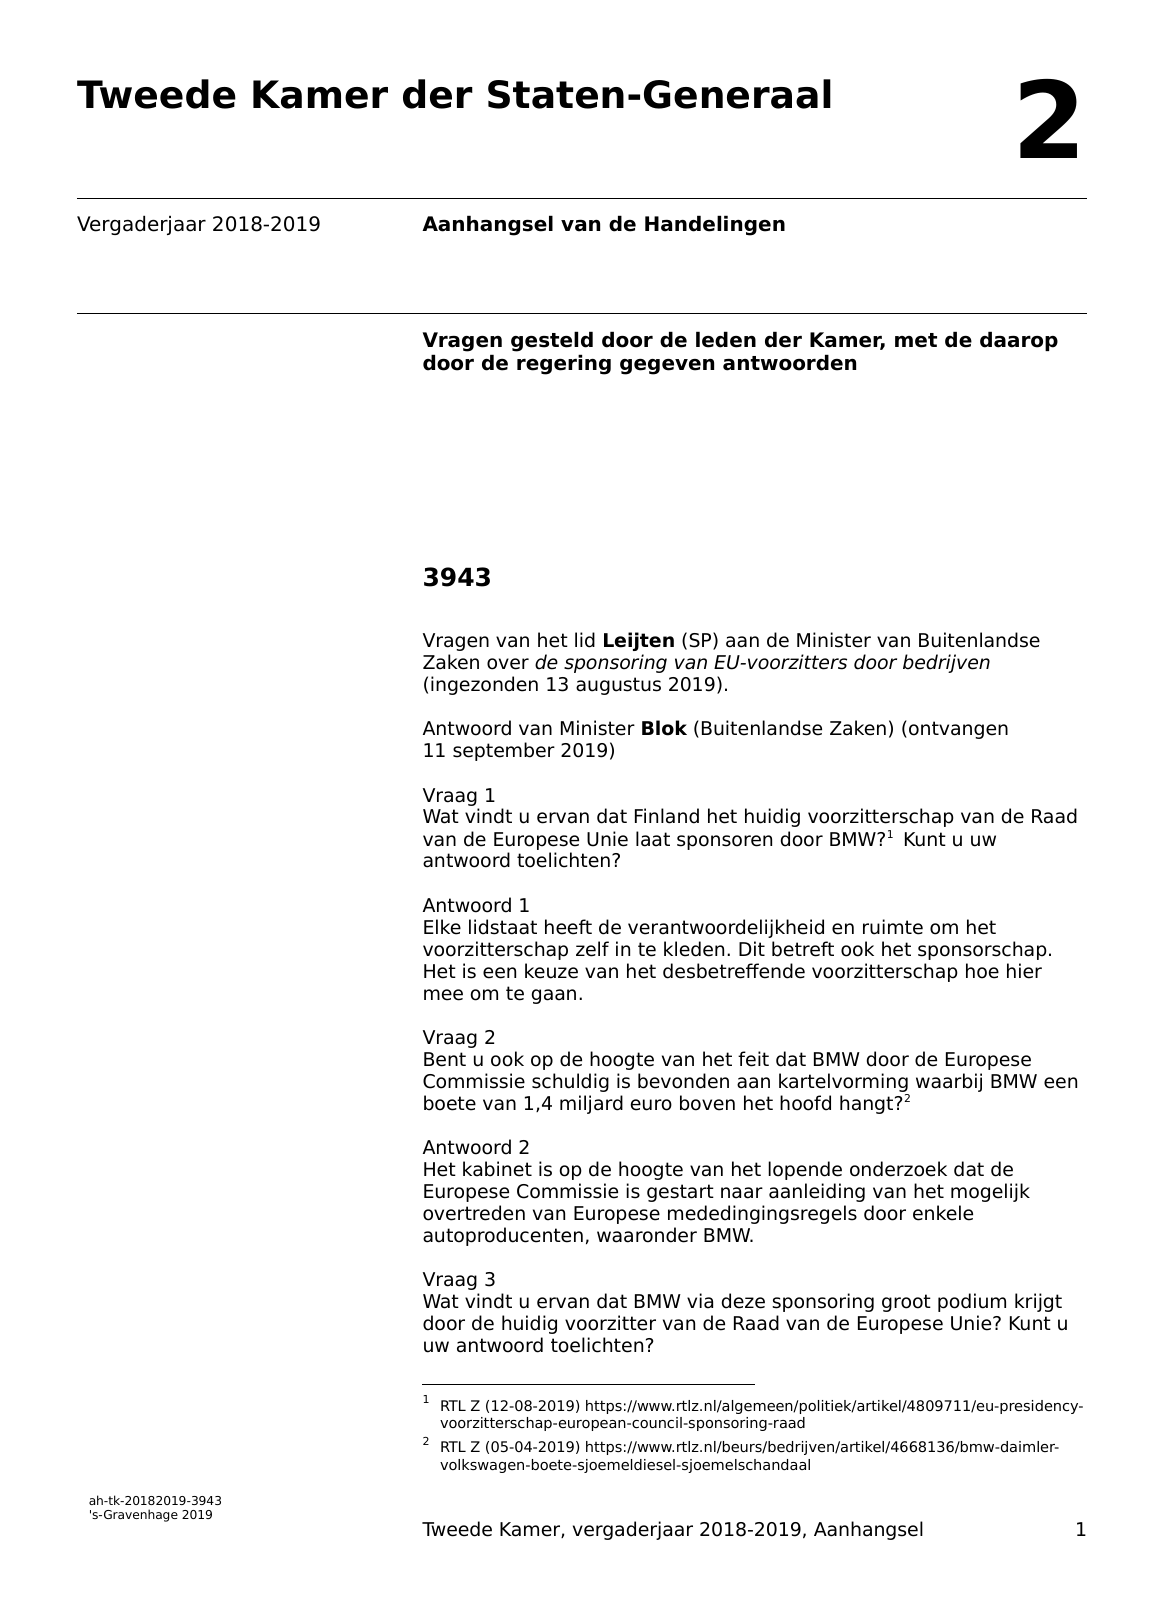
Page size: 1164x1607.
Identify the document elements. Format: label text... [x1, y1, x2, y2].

text Elke lidstaat heeft de verantwoordelijkheid en ruimte om het voorzitterschap zelf in te kleden. Dit betreft ook het sponsorschap. Het is een keuze van het desbetreffende voorzitterschap hoe hier mee om te gaan. [422, 917, 1087, 1004]
text ah-tk-20182019-3943 [88, 1494, 323, 1508]
text Antwoord van Minister Blok (Buitenlandse Zaken) (ontvangen 11 september 2019) [422, 718, 1087, 762]
text Bent u ook op de hoogte van het feit dat BMW door de Europese Commissie schuldig is bevonden aan kartelvorming waarbij BMW een boete van 1,4 miljard euro boven het hoofd hangt? [422, 1049, 1087, 1114]
table_header 2 [886, 59, 1087, 198]
text Wat vindt u ervan dat Finland het huidig voorzitterschap van de Raad van de Europese Unie laat sponsoren door BMW? Kunt u uw antwoord toelichten? [422, 806, 1087, 872]
text 3943 [422, 563, 1087, 592]
text Vragen van het lid Leijten (SP) aan de Minister van Buitenlandse Zaken over de sponsoring van EU-voorzitters door bedrijven (ingezonden 13 augustus 2019). [422, 630, 1087, 696]
table_header Tweede Kamer der Staten-Generaal [77, 59, 886, 198]
text Antwoord 2 [422, 1137, 1087, 1159]
text Het kabinet is op de hoogte van het lopende onderzoek dat de Europese Commissie is gestart naar aanleiding van het mogelijk overtreden van Europese mededingingsregels door enkele autoproducenten, waaronder BMW. [422, 1159, 1087, 1247]
table_cell Vragen gesteld door de leden der Kamer, met de daarop door de regering gegeven antwoorden [422, 314, 1087, 375]
text Wat vindt u ervan dat BMW via deze sponsoring groot podium krijgt door de huidig voorzitter van de Raad van de Europese Unie? Kunt u uw antwoord toelichten? [422, 1291, 1087, 1357]
text Vraag 3 [422, 1269, 1087, 1291]
table_cell Vergaderjaar 2018-2019 [77, 199, 422, 313]
text RTL Z (05-04-2019) https://www.rtlz.nl/beurs/bedrijven/artikel/4668136/bmw-daimler-volkswagen-boete-sjoemeldiesel-sjoemelschandaal [422, 1435, 1087, 1474]
table_cell [77, 314, 422, 375]
text Vraag 1 [422, 784, 1087, 806]
table_cell Aanhangsel van de Handelingen [422, 199, 1087, 313]
text Antwoord 1 [422, 894, 1087, 917]
text 's-Gravenhage 2019 [88, 1508, 323, 1522]
text Vraag 2 [422, 1027, 1087, 1049]
text RTL Z (12-08-2019) https://www.rtlz.nl/algemeen/politiek/artikel/4809711/eu-presidency-voorzitterschap-european-council-sponsoring-raad [422, 1393, 1087, 1432]
